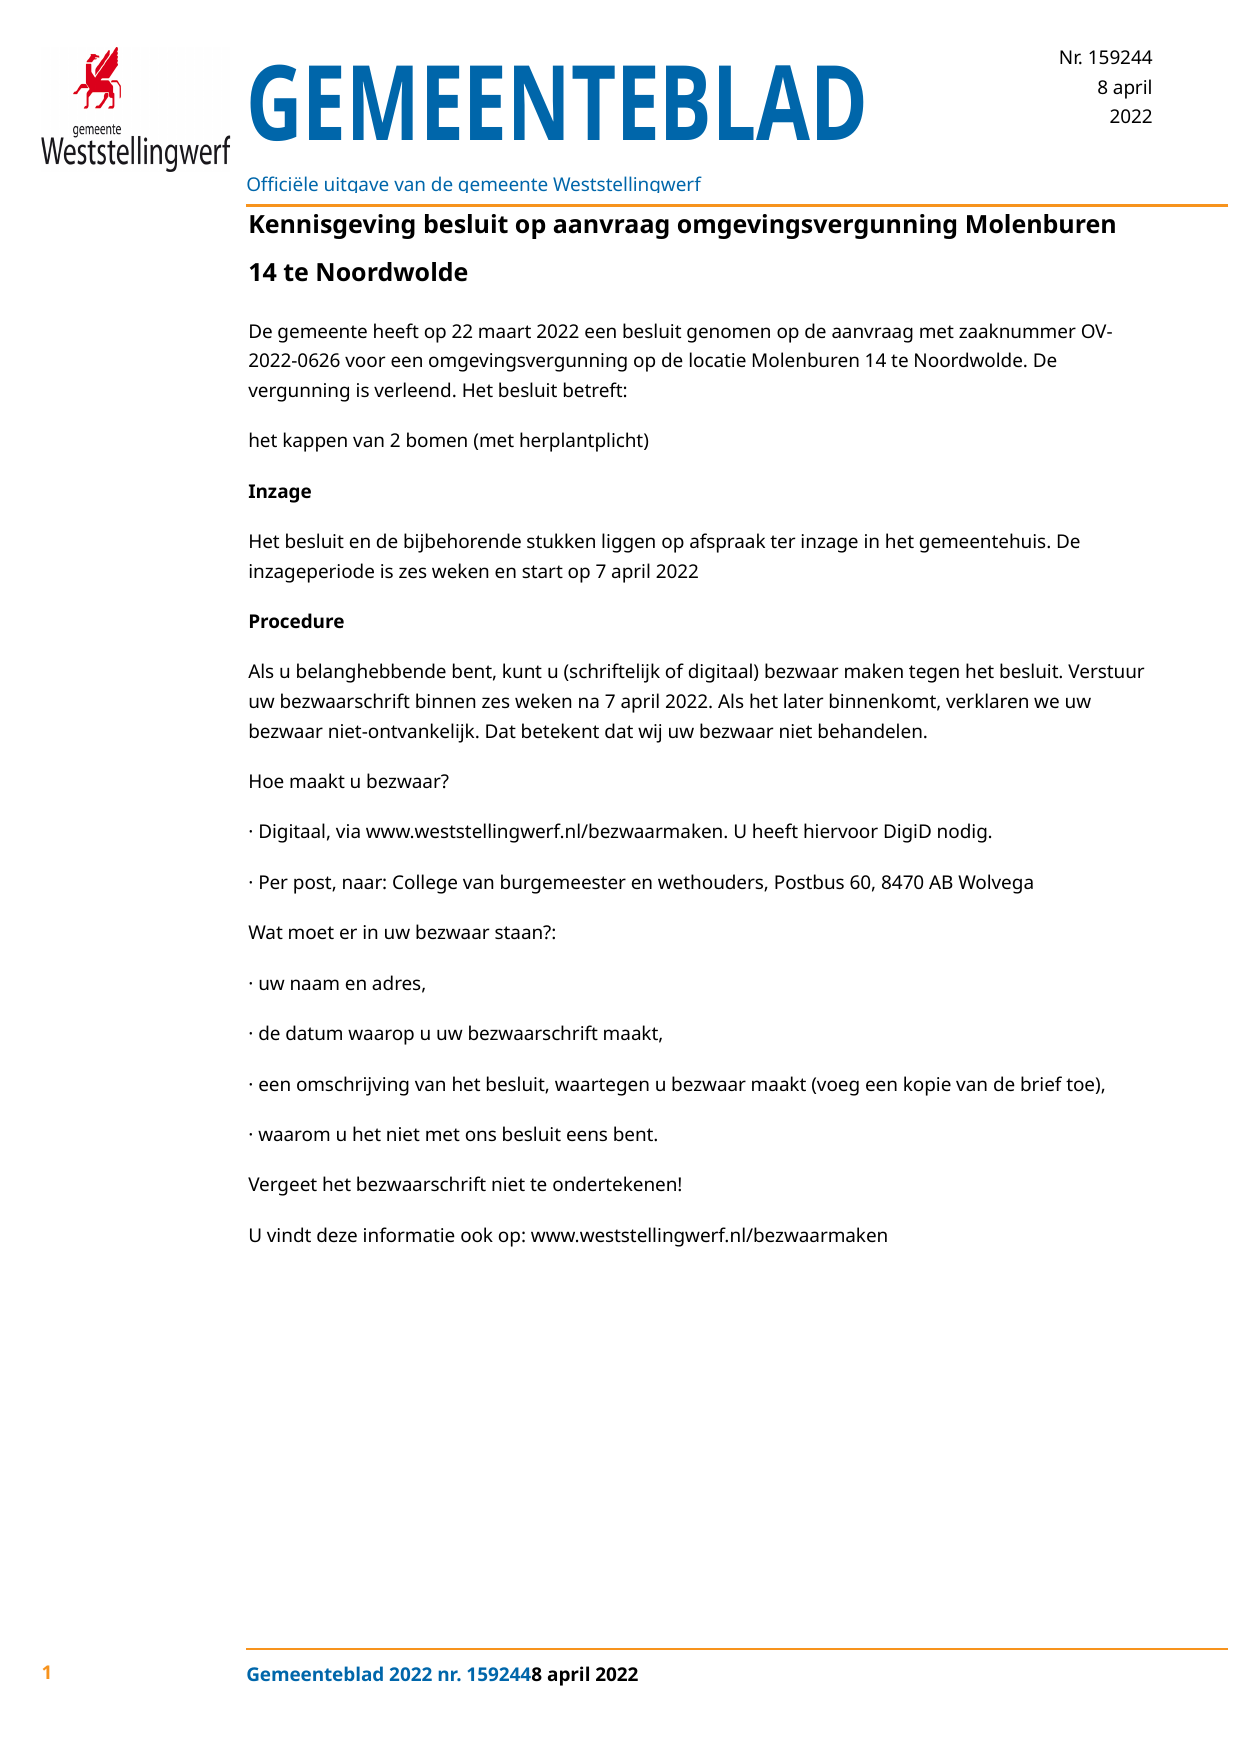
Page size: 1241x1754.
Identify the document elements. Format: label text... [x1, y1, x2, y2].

text Wat moet er in uw bezwaar staan?: [248, 919, 1152, 945]
text · Digitaal, via www.weststellingwerf.nl/bezwaarmaken. U heeft hiervoor DigiD nodig. [248, 819, 1152, 844]
text Het besluit en de bijbehorende stukken liggen op afspraak ter inzage in het gemeentehuis. De inzageperiode is zes weken en start op 7 april 2022 [248, 528, 1152, 584]
text Vergeet het bezwaarschrift niet te ondertekenen! [248, 1172, 1152, 1197]
text Procedure [248, 608, 1152, 634]
text Inzage [248, 478, 1152, 504]
text Hoe maakt u bezwaar? [248, 768, 1152, 794]
text · Per post, naar: College van burgemeester en wethouders, Postbus 60, 8470 AB Wolvega [248, 869, 1152, 895]
text · de datum waarop u uw bezwaarschrift maakt, [248, 1020, 1152, 1046]
text De gemeente heeft op 22 maart 2022 een besluit genomen op de aanvraag met zaaknummer OV-2022-0626 voor een omgevingsvergunning op de locatie Molenburen 14 te Noordwolde. De vergunning is verleend. Het besluit betreft: [248, 318, 1152, 403]
text U vindt deze informatie ook op: www.weststellingwerf.nl/bezwaarmaken [248, 1222, 1152, 1248]
text het kappen van 2 bomen (met herplantplicht) [248, 427, 1152, 453]
text · een omschrijving van het besluit, waartegen u bezwaar maakt (voeg een kopie van de brief toe), [248, 1071, 1152, 1097]
picture [41, 47, 231, 172]
text · waarom u het niet met ons besluit eens bent. [248, 1121, 1152, 1147]
text Als u belanghebbende bent, kunt u (schriftelijk of digitaal) bezwaar maken tegen het besluit. Verstuur uw bezwaarschrift binnen zes weken na 7 april 2022. Als het later binnenkomt, verklaren we uw bezwaar niet-ontvankelijk. Dat betekent dat wij uw bezwaar niet behandelen. [248, 659, 1152, 744]
text · uw naam en adres, [248, 970, 1152, 996]
text Kennisgeving besluit op aanvraag omgevingsvergunning Molenburen 14 te Noordwolde [248, 207, 1152, 288]
